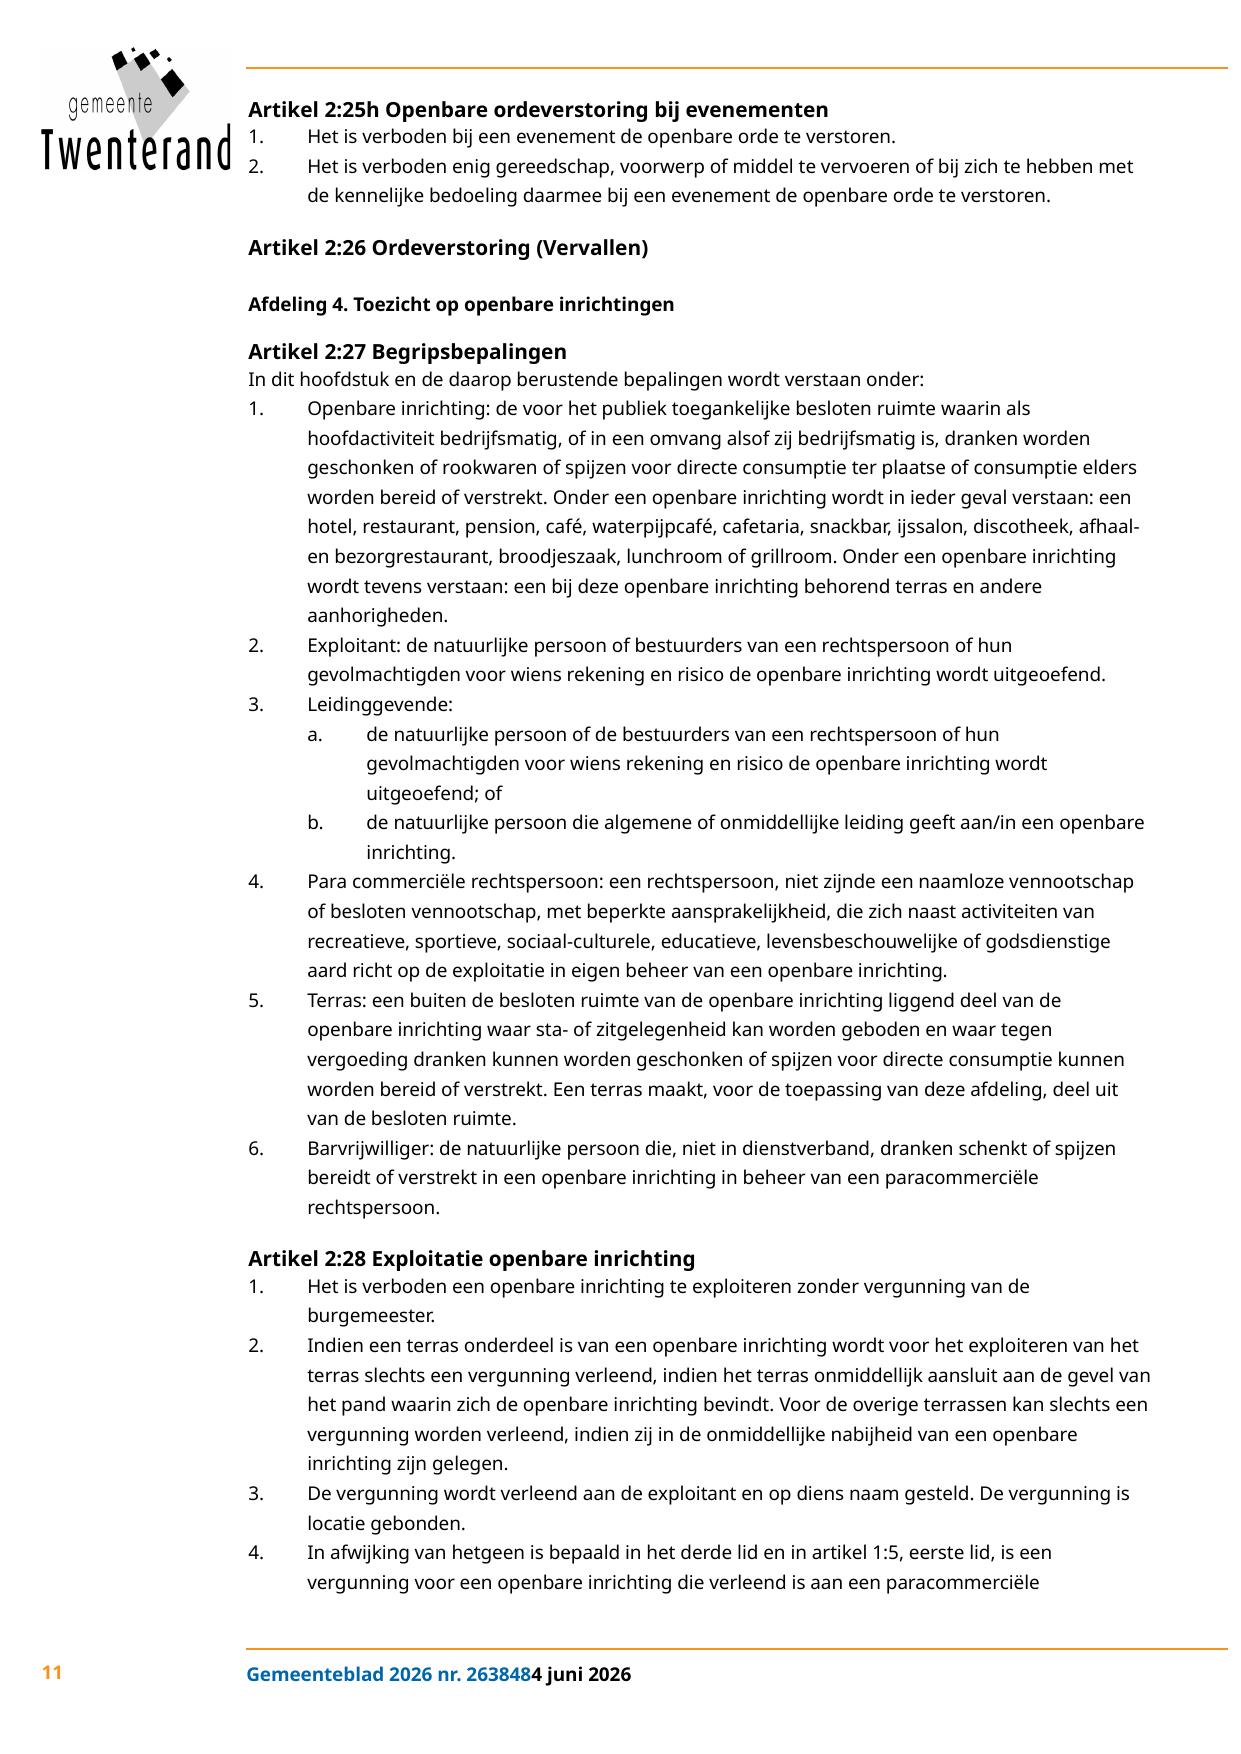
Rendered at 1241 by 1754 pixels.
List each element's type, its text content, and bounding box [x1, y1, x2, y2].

list Indien een terras onderdeel is van een openbare inrichting wordt voor het exploiteren van het terras slechts een vergunning verleend, indien het terras onmiddellijk aansluit aan de gevel van het pand waarin zich de openbare inrichting bevindt. Voor de overige terrassen kan slechts een vergunning worden verleend, indien zij in de onmiddellijke nabijheid van een openbare inrichting zijn gelegen. [248, 1332, 1152, 1476]
text Afdeling 4. Toezicht op openbare inrichtingen [248, 291, 1152, 317]
text In dit hoofdstuk en de daarop berustende bepalingen wordt verstaan onder: [248, 366, 1152, 392]
list Het is verboden een openbare inrichting te exploiteren zonder vergunning van de burgemeester. [248, 1273, 1152, 1328]
text Artikel 2:28 Exploitatie openbare inrichting [248, 1244, 1152, 1273]
list Openbare inrichting: de voor het publiek toegankelijke besloten ruimte waarin als hoofdactiviteit bedrijfsmatig, of in een omvang alsof zij bedrijfsmatig is, dranken worden geschonken of rookwaren of spijzen voor directe consumptie ter plaatse of consumptie elders worden bereid of verstrekt. Onder een openbare inrichting wordt in ieder geval verstaan: een hotel, restaurant, pension, café, waterpijpcafé, cafetaria, snackbar, ijssalon, discotheek, afhaal- en bezorgrestaurant, broodjeszaak, lunchroom of grillroom. Onder een openbare inrichting wordt tevens verstaan: een bij deze openbare inrichting behorend terras en andere aanhorigheden. [248, 395, 1152, 628]
text Artikel 2:27 Begripsbepalingen [248, 337, 1152, 366]
text Artikel 2:26 Ordeverstoring (Vervallen) [248, 233, 1152, 261]
list In afwijking van hetgeen is bepaald in het derde lid en in artikel 1:5, eerste lid, is een vergunning voor een openbare inrichting die verleend is aan een paracommerciële [248, 1539, 1152, 1594]
list De vergunning wordt verleend aan de exploitant en op diens naam gesteld. De vergunning is locatie gebonden. [248, 1480, 1152, 1535]
list de natuurlijke persoon die algemene of onmiddellijke leiding geeft aan/in een openbare inrichting. [307, 809, 1152, 865]
list Terras: een buiten de besloten ruimte van de openbare inrichting liggend deel van de openbare inrichting waar sta- of zitgelegenheid kan worden geboden en waar tegen vergoeding dranken kunnen worden geschonken of spijzen voor directe consumptie kunnen worden bereid of verstrekt. Een terras maakt, voor de toepassing van deze afdeling, deel uit van de besloten ruimte. [248, 987, 1152, 1131]
text Artikel 2:25h Openbare ordeverstoring bij evenementen [248, 95, 1152, 123]
list Het is verboden enig gereedschap, voorwerp of middel te vervoeren of bij zich te hebben met de kennelijke bedoeling daarmee bij een evenement de openbare orde te verstoren. [248, 153, 1152, 208]
list Exploitant: de natuurlijke persoon of bestuurders van een rechtspersoon of hun gevolmachtigden voor wiens rekening en risico de openbare inrichting wordt uitgeoefend. [248, 632, 1152, 687]
list Barvrijwilliger: de natuurlijke persoon die, niet in dienstverband, dranken schenkt of spijzen bereidt of verstrekt in een openbare inrichting in beheer van een paracommerciële rechtspersoon. [248, 1135, 1152, 1220]
list Leidinggevende: [248, 691, 1152, 717]
list de natuurlijke persoon of de bestuurders van een rechtspersoon of hun gevolmachtigden voor wiens rekening en risico de openbare inrichting wordt uitgeoefend; of [307, 721, 1152, 806]
list Para commerciële rechtspersoon: een rechtspersoon, niet zijnde een naamloze vennootschap of besloten vennootschap, met beperkte aansprakelijkheid, die zich naast activiteiten van recreatieve, sportieve, sociaal-culturele, educatieve, levensbeschouwelijke of godsdienstige aard richt op de exploitatie in eigen beheer van een openbare inrichting. [248, 869, 1152, 983]
list Het is verboden bij een evenement de openbare orde te verstoren. [248, 123, 1152, 149]
picture [41, 47, 231, 172]
